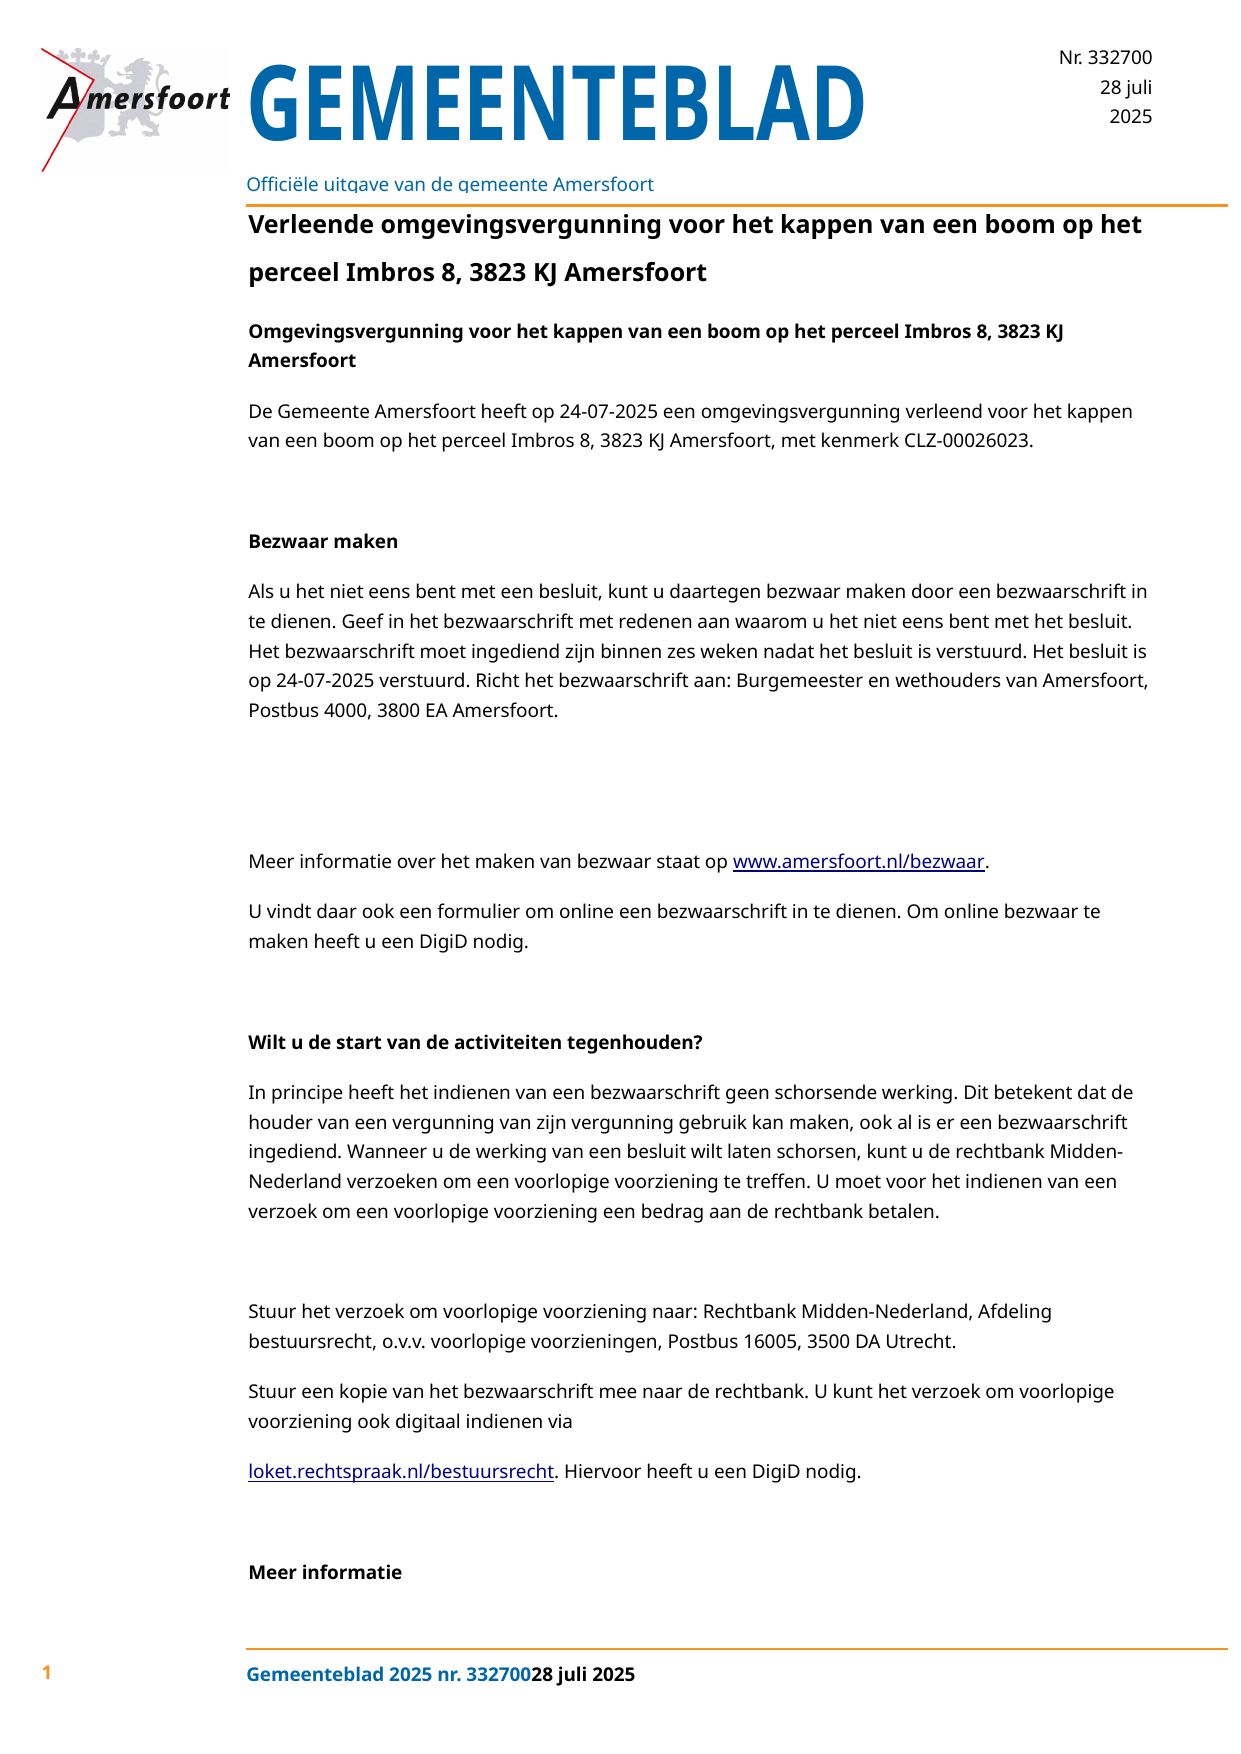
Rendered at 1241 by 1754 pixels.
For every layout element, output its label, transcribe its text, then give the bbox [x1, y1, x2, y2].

text Stuur een kopie van het bezwaarschrift mee naar de rechtbank. U kunt het verzoek om voorlopige voorziening ook digitaal indienen via [248, 1379, 1152, 1434]
text In principe heeft het indienen van een bezwaarschrift geen schorsende werking. Dit betekent dat de houder van een vergunning van zijn vergunning gebruik kan maken, ook al is er een bezwaarschrift ingediend. Wanneer u de werking van een besluit wilt laten schorsen, kunt u de rechtbank Midden-Nederland verzoeken om een voorlopige voorziening te treffen. U moet voor het indienen van een verzoek om een voorlopige voorziening een bedrag aan de rechtbank betalen. [248, 1079, 1152, 1224]
text Bezwaar maken [248, 528, 1152, 554]
picture [41, 47, 231, 172]
text U vindt daar ook een formulier om online een bezwaarschrift in te dienen. Om online bezwaar te maken heeft u een DigiD nodig. [248, 899, 1152, 954]
text Meer informatie [248, 1559, 1152, 1585]
text Meer informatie over het maken van bezwaar staat op www.amersfoort.nl/bezwaar. [248, 848, 1152, 874]
text Als u het niet eens bent met een besluit, kunt u daartegen bezwaar maken door een bezwaarschrift in te dienen. Geef in het bezwaarschrift met redenen aan waarom u het niet eens bent met het besluit. Het bezwaarschrift moet ingediend zijn binnen zes weken nadat het besluit is verstuurd. Het besluit is op 24-07-2025 verstuurd. Richt het bezwaarschrift aan: Burgemeester en wethouders van Amersfoort, Postbus 4000, 3800 EA Amersfoort. [248, 579, 1152, 723]
text loket.rechtspraak.nl/bestuursrecht. Hiervoor heeft u een DigiD nodig. [248, 1459, 1152, 1484]
text Verleende omgevingsvergunning voor het kappen van een boom op het perceel Imbros 8, 3823 KJ Amersfoort [248, 207, 1152, 288]
text Wilt u de start van de activiteiten tegenhouden? [248, 1029, 1152, 1055]
text Omgevingsvergunning voor het kappen van een boom op het perceel Imbros 8, 3823 KJ Amersfoort [248, 318, 1152, 373]
text Stuur het verzoek om voorlopige voorziening naar: Rechtbank Midden-Nederland, Afdeling bestuursrecht, o.v.v. voorlopige voorzieningen, Postbus 16005, 3500 DA Utrecht. [248, 1299, 1152, 1354]
text De Gemeente Amersfoort heeft op 24-07-2025 een omgevingsvergunning verleend voor het kappen van een boom op het perceel Imbros 8, 3823 KJ Amersfoort, met kenmerk CLZ-00026023. [248, 398, 1152, 453]
